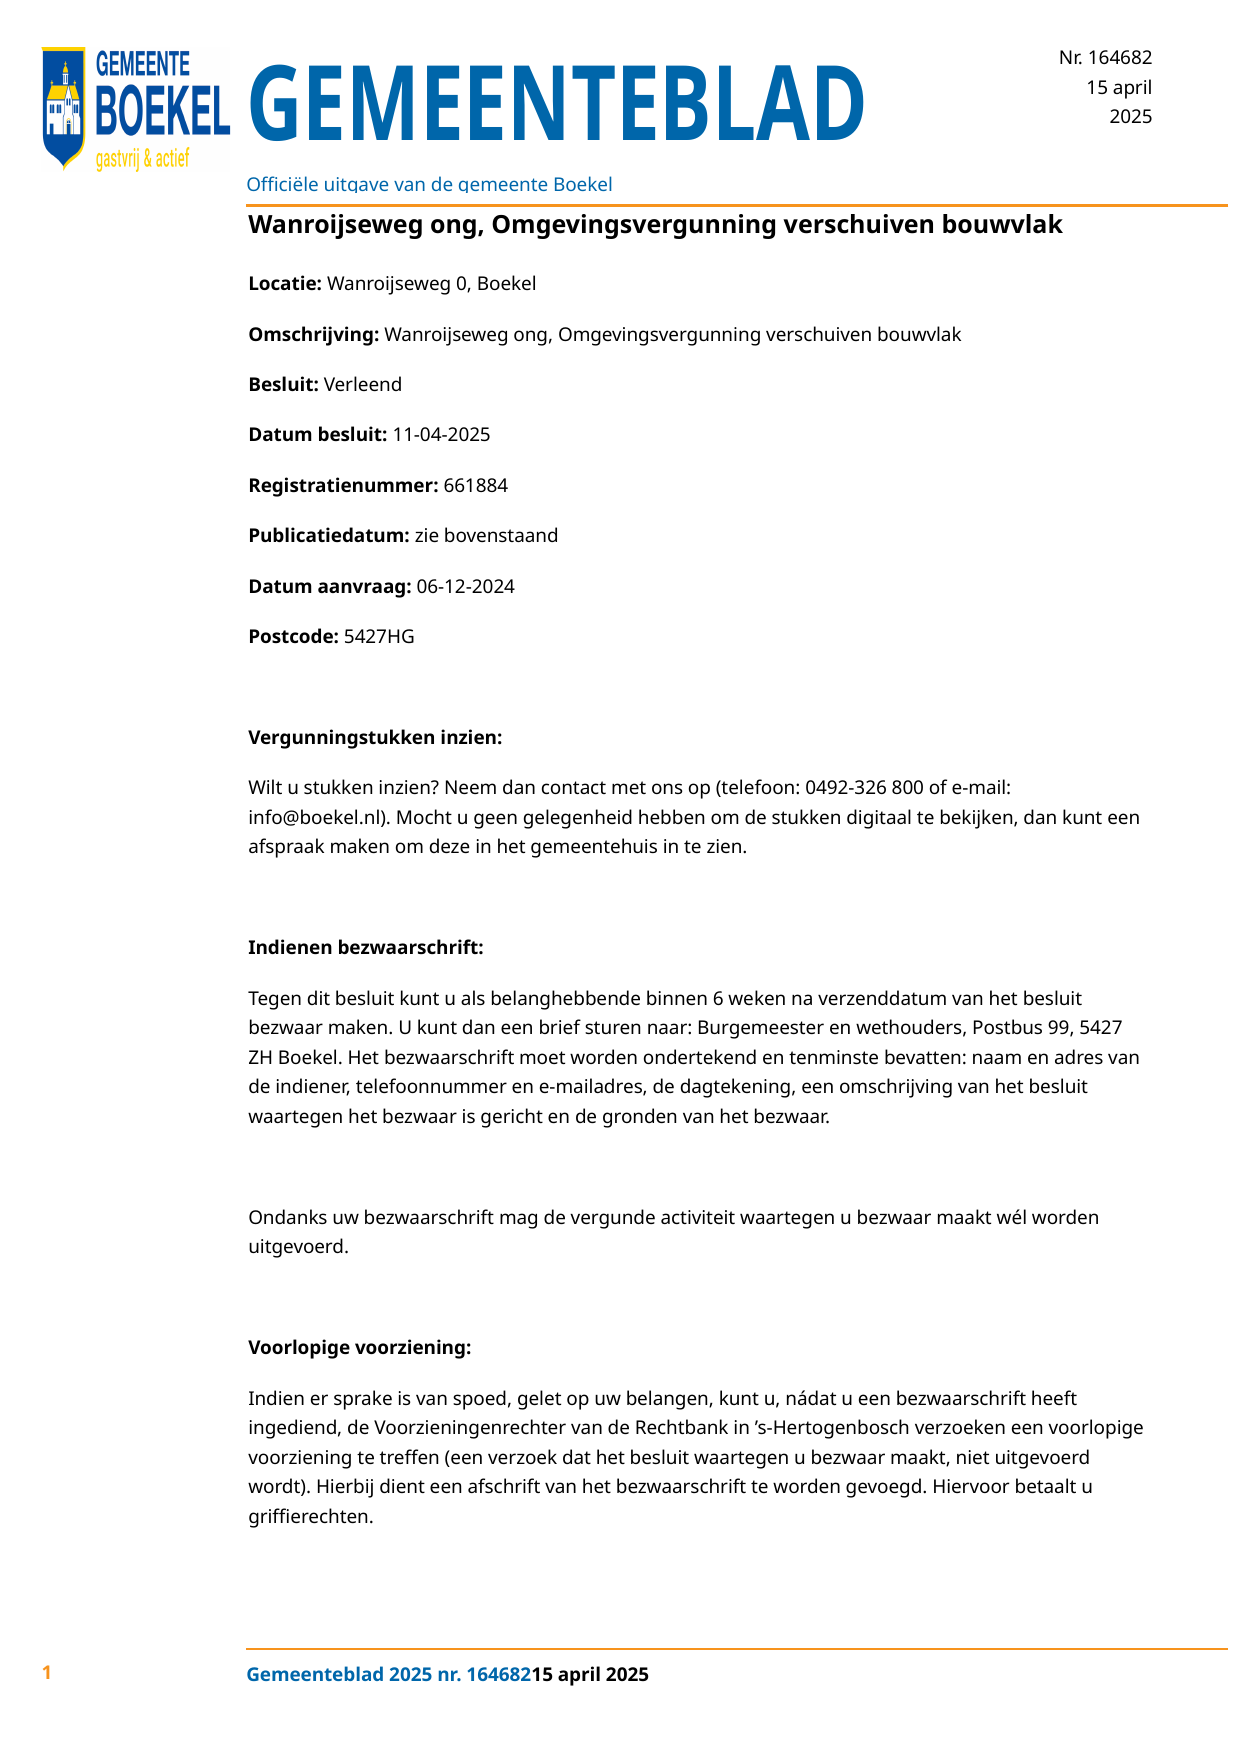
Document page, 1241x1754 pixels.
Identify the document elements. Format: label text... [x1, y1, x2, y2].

text Postcode: 5427HG [248, 623, 1152, 649]
text Indien er sprake is van spoed, gelet op uw belangen, kunt u, nádat u een bezwaarschrift heeft ingediend, de Voorzieningenrechter van de Rechtbank in ’s-Hertogenbosch verzoeken een voorlopige voorziening te treffen (een verzoek dat het besluit waartegen u bezwaar maakt, niet uitgevoerd wordt). Hierbij dient een afschrift van het bezwaarschrift te worden gevoegd. Hiervoor betaalt u griffierechten. [248, 1385, 1152, 1529]
text Wanroijseweg ong, Omgevingsvergunning verschuiven bouwvlak [248, 207, 1152, 241]
text Indienen bezwaarschrift: [248, 934, 1152, 960]
text Locatie: Wanroijseweg 0, Boekel [248, 270, 1152, 296]
text Besluit: Verleend [248, 371, 1152, 397]
picture [41, 47, 231, 172]
text Voorlopige voorziening: [248, 1334, 1152, 1360]
text Registratienummer: 661884 [248, 472, 1152, 498]
text Ondanks uw bezwaarschrift mag de vergunde activiteit waartegen u bezwaar maakt wél worden uitgevoerd. [248, 1204, 1152, 1259]
text Omschrijving: Wanroijseweg ong, Omgevingsvergunning verschuiven bouwvlak [248, 321, 1152, 346]
text Wilt u stukken inzien? Neem dan contact met ons op (telefoon: 0492-326 800 of e-mail: info@boekel.nl). Mocht u geen gelegenheid hebben om de stukken digitaal te bekijken, dan kunt een afspraak maken om deze in het gemeentehuis in te zien. [248, 774, 1152, 859]
text Datum besluit: 11-04-2025 [248, 422, 1152, 447]
text Publicatiedatum: zie bovenstaand [248, 522, 1152, 548]
text Tegen dit besluit kunt u als belanghebbende binnen 6 weken na verzenddatum van het besluit bezwaar maken. U kunt dan een brief sturen naar: Burgemeester en wethouders, Postbus 99, 5427 ZH Boekel. Het bezwaarschrift moet worden ondertekend en tenminste bevatten: naam en adres van de indiener, telefoonnummer en e-mailadres, de dagtekening, een omschrijving van het besluit waartegen het bezwaar is gericht en de gronden van het bezwaar. [248, 985, 1152, 1129]
text Vergunningstukken inzien: [248, 724, 1152, 750]
text Datum aanvraag: 06-12-2024 [248, 573, 1152, 598]
